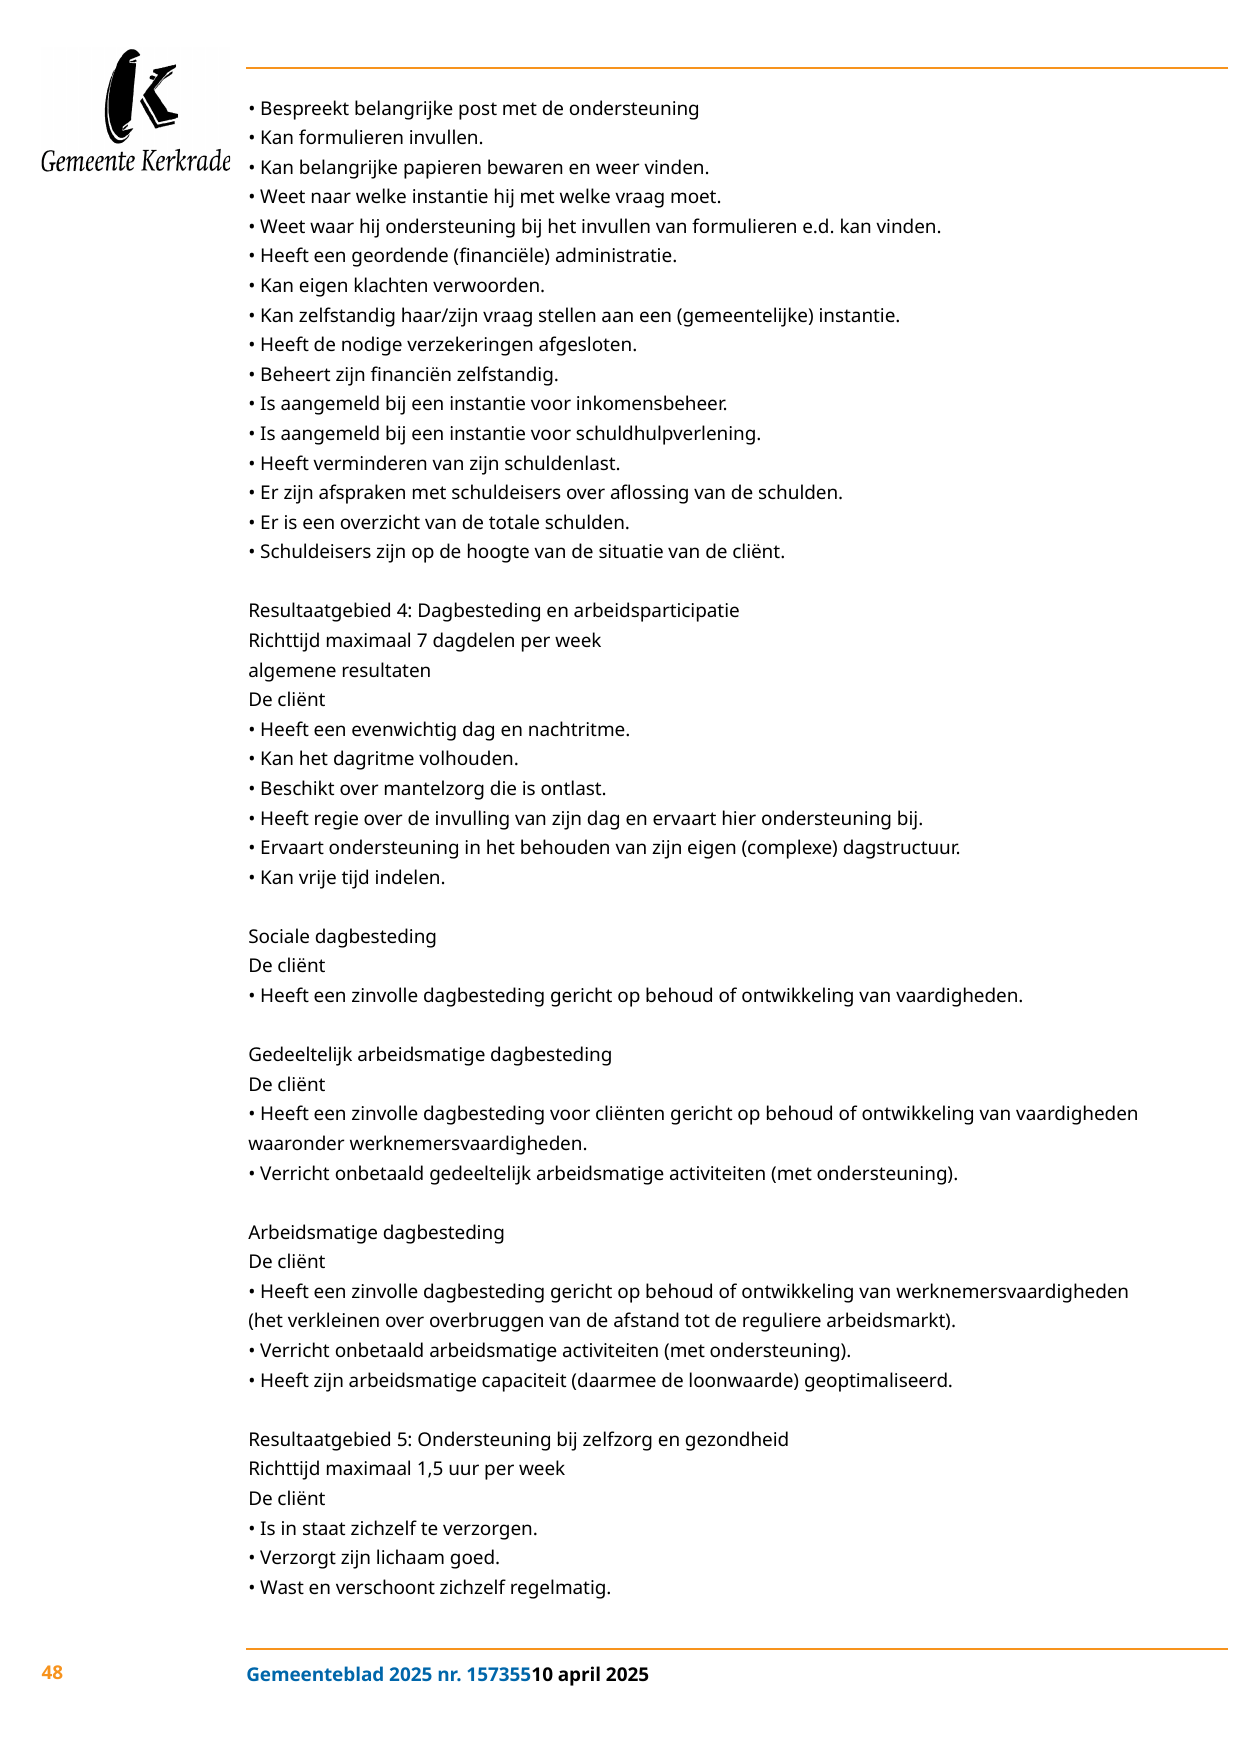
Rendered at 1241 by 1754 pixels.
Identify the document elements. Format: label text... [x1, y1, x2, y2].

text • Heeft een zinvolle dagbesteding gericht op behoud of ontwikkeling van werknemersvaardigheden (het verkleinen over overbruggen van de afstand tot de reguliere arbeidsmarkt). [248, 1278, 1152, 1333]
text • Heeft regie over de invulling van zijn dag en ervaart hier ondersteuning bij. [248, 805, 1152, 831]
text • Beheert zijn financiën zelfstandig. [248, 361, 1152, 387]
text Sociale dagbesteding [248, 923, 1152, 949]
text • Kan eigen klachten verwoorden. [248, 272, 1152, 298]
text • Heeft de nodige verzekeringen afgesloten. [248, 331, 1152, 357]
text Gedeeltelijk arbeidsmatige dagbesteding [248, 1041, 1152, 1067]
text De cliënt [248, 1485, 1152, 1511]
text • Verricht onbetaald gedeeltelijk arbeidsmatige activiteiten (met ondersteuning). [248, 1160, 1152, 1186]
text • Kan het dagritme volhouden. [248, 746, 1152, 771]
text • Heeft zijn arbeidsmatige capaciteit (daarmee de loonwaarde) geoptimaliseerd. [248, 1367, 1152, 1393]
text De cliënt [248, 1071, 1152, 1097]
text • Er zijn afspraken met schuldeisers over aflossing van de schulden. [248, 479, 1152, 505]
text • Schuldeisers zijn op de hoogte van de situatie van de cliënt. [248, 538, 1152, 564]
text • Kan formulieren invullen. [248, 124, 1152, 150]
text • Bespreekt belangrijke post met de ondersteuning [248, 95, 1152, 121]
text Richttijd maximaal 7 dagdelen per week [248, 627, 1152, 653]
text • Is aangemeld bij een instantie voor schuldhulpverlening. [248, 420, 1152, 446]
text • Heeft een geordende (financiële) administratie. [248, 243, 1152, 268]
text De cliënt [248, 686, 1152, 712]
text • Heeft verminderen van zijn schuldenlast. [248, 450, 1152, 476]
text Arbeidsmatige dagbesteding [248, 1219, 1152, 1245]
text • Weet waar hij ondersteuning bij het invullen van formulieren e.d. kan vinden. [248, 213, 1152, 239]
text • Kan zelfstandig haar/zijn vraag stellen aan een (gemeentelijke) instantie. [248, 302, 1152, 328]
text • Kan belangrijke papieren bewaren en weer vinden. [248, 154, 1152, 180]
text • Weet naar welke instantie hij met welke vraag moet. [248, 183, 1152, 209]
text • Ervaart ondersteuning in het behouden van zijn eigen (complexe) dagstructuur. [248, 834, 1152, 860]
text De cliënt [248, 1248, 1152, 1274]
text • Wast en verschoont zichzelf regelmatig. [248, 1574, 1152, 1600]
text • Heeft een evenwichtig dag en nachtritme. [248, 716, 1152, 742]
text Richttijd maximaal 1,5 uur per week [248, 1456, 1152, 1481]
text De cliënt [248, 953, 1152, 978]
text • Beschikt over mantelzorg die is ontlast. [248, 775, 1152, 801]
text • Heeft een zinvolle dagbesteding gericht op behoud of ontwikkeling van vaardigheden. [248, 982, 1152, 1008]
text algemene resultaten [248, 657, 1152, 683]
text • Verzorgt zijn lichaam goed. [248, 1544, 1152, 1570]
text • Heeft een zinvolle dagbesteding voor cliënten gericht op behoud of ontwikkeling van vaardigheden waaronder werknemersvaardigheden. [248, 1101, 1152, 1156]
text Resultaatgebied 5: Ondersteuning bij zelfzorg en gezondheid [248, 1426, 1152, 1452]
text • Is in staat zichzelf te verzorgen. [248, 1515, 1152, 1541]
text • Is aangemeld bij een instantie voor inkomensbeheer. [248, 391, 1152, 416]
text • Er is een overzicht van de totale schulden. [248, 509, 1152, 535]
text • Kan vrije tijd indelen. [248, 864, 1152, 890]
text • Verricht onbetaald arbeidsmatige activiteiten (met ondersteuning). [248, 1337, 1152, 1363]
picture [41, 47, 231, 172]
text Resultaatgebied 4: Dagbesteding en arbeidsparticipatie [248, 598, 1152, 623]
